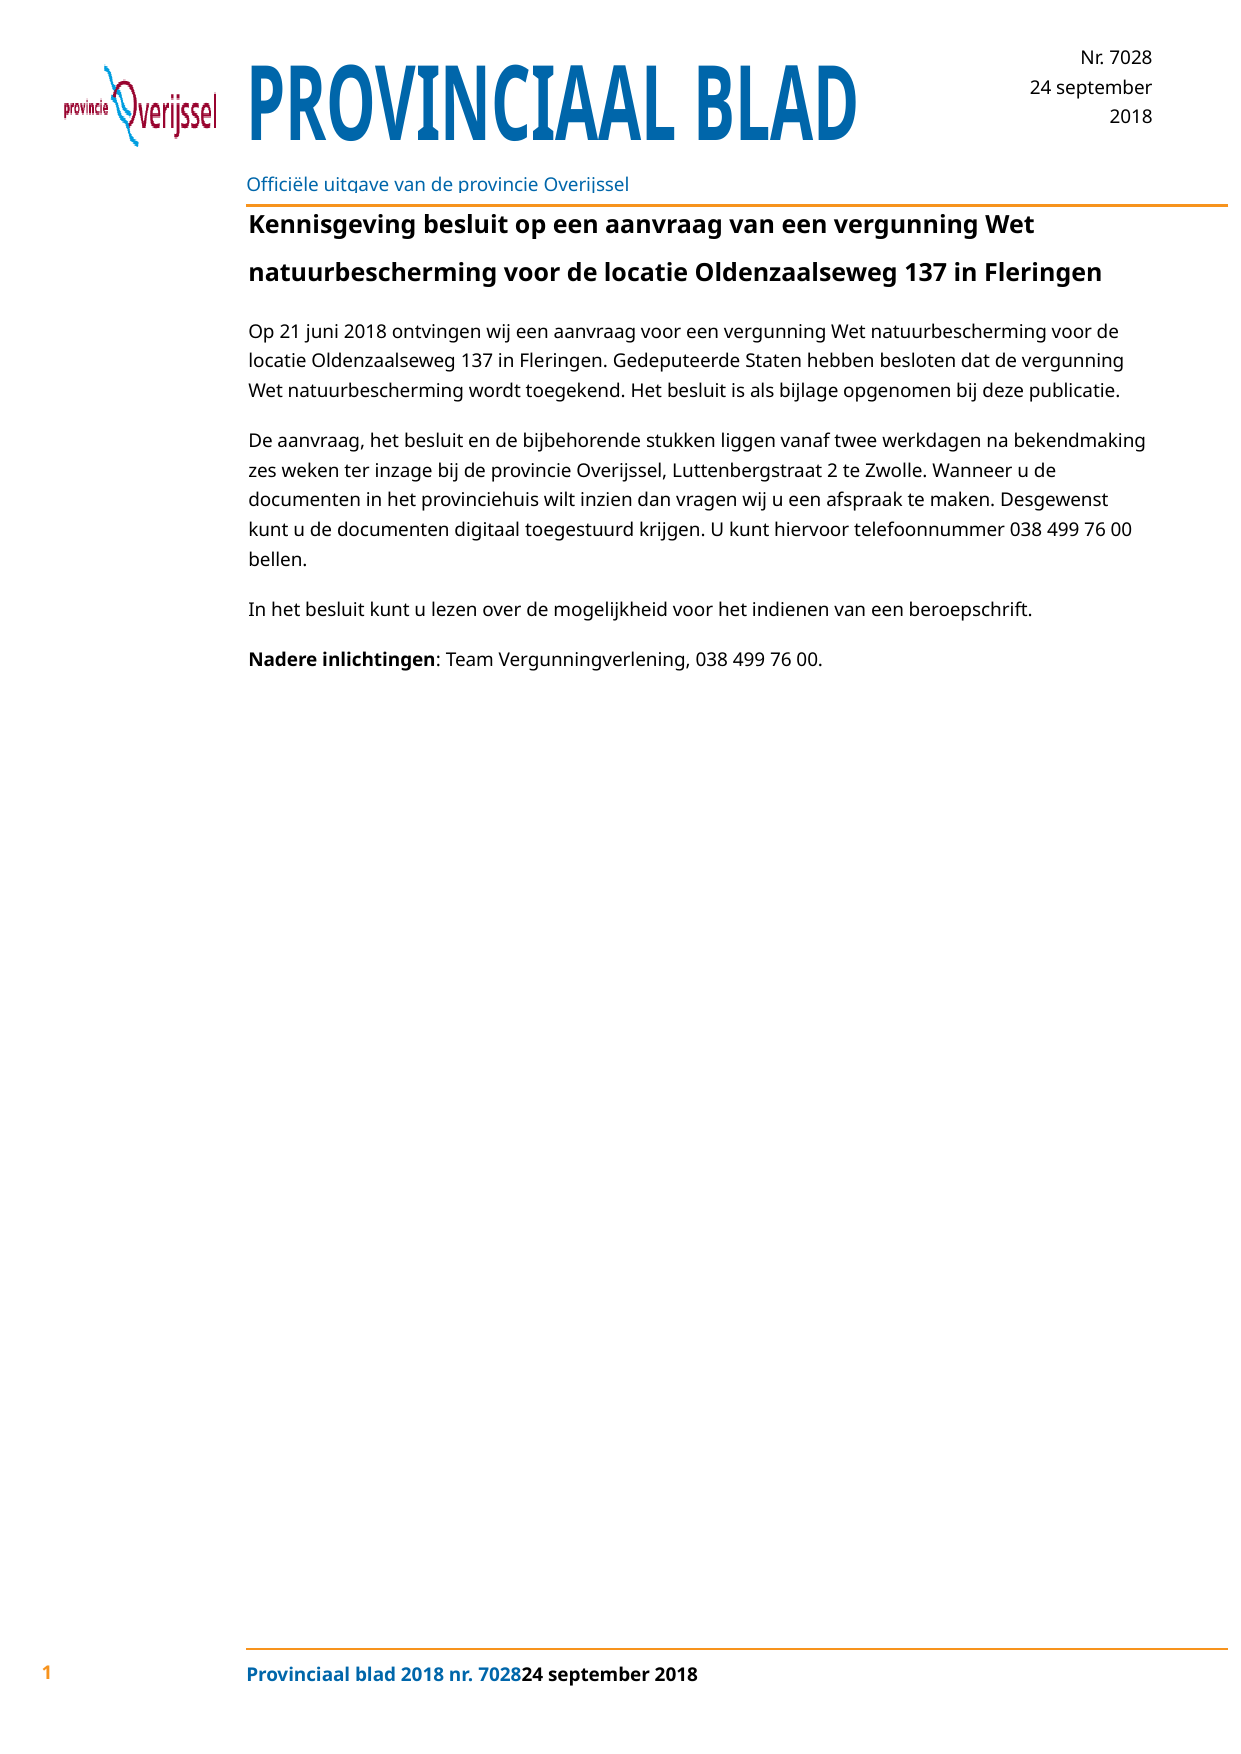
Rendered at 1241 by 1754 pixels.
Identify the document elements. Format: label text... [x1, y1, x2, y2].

text Op 21 juni 2018 ontvingen wij een aanvraag voor een vergunning Wet natuurbescherming voor de locatie Oldenzaalseweg 137 in Fleringen. Gedeputeerde Staten hebben besloten dat de vergunning Wet natuurbescherming wordt toegekend. Het besluit is als bijlage opgenomen bij deze publicatie. [248, 318, 1152, 403]
text Nadere inlichtingen: Team Vergunningverlening, 038 499 76 00. [248, 647, 1152, 672]
text In het besluit kunt u lezen over de mogelijkheid voor het indienen van een beroepschrift. [248, 596, 1152, 622]
text Kennisgeving besluit op een aanvraag van een vergunning Wet natuurbescherming voor de locatie Oldenzaalseweg 137 in Fleringen [248, 207, 1152, 288]
picture [41, 47, 231, 172]
text De aanvraag, het besluit en de bijbehorende stukken liggen vanaf twee werkdagen na bekendmaking zes weken ter inzage bij de provincie Overijssel, Luttenbergstraat 2 te Zwolle. Wanneer u de documenten in het provinciehuis wilt inzien dan vragen wij u een afspraak te maken. Desgewenst kunt u de documenten digitaal toegestuurd krijgen. U kunt hiervoor telefoonnummer 038 499 76 00 bellen. [248, 427, 1152, 572]
